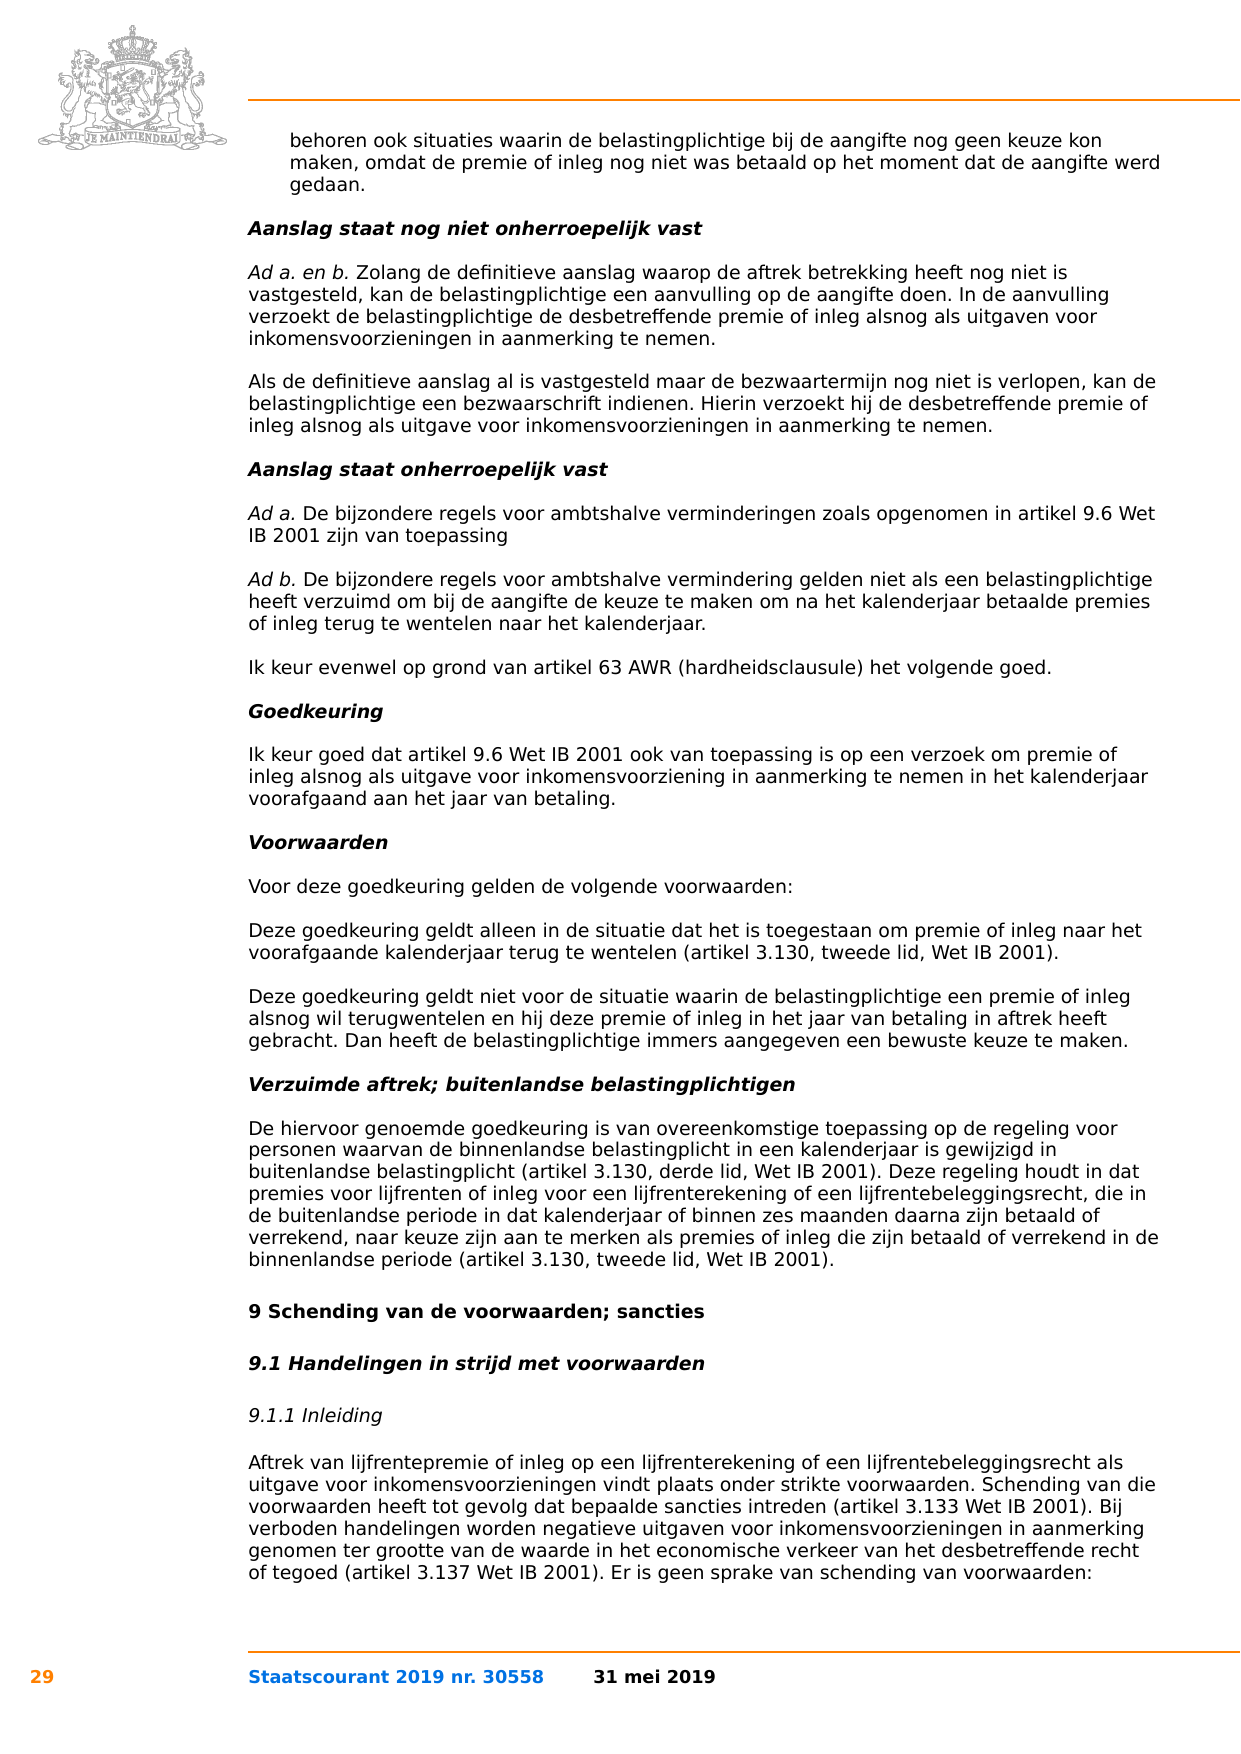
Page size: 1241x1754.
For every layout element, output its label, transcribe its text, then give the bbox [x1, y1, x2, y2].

subtitle 9.1.1 Inleiding [248, 1405, 1163, 1427]
subtitle Aanslag staat onherroepelijk vast [248, 459, 1163, 481]
text Ik keur goed dat artikel 9.6 Wet IB 2001 ook van toepassing is op een verzoek om premie of inleg alsnog als uitgave voor inkomensvoorziening in aanmerking te nemen in het kalenderjaar voorafgaand aan het jaar van betaling. [248, 744, 1163, 810]
subtitle Aanslag staat nog niet onherroepelijk vast [248, 218, 1163, 240]
subtitle Verzuimde aftrek; buitenlandse belastingplichtigen [248, 1073, 1163, 1096]
subtitle 9.1 Handelingen in strijd met voorwaarden [248, 1353, 1163, 1375]
text Ad a. en b. Zolang de definitieve aanslag waarop de aftrek betrekking heeft nog niet is vastgesteld, kan de belastingplichtige een aanvulling op de aangifte doen. In de aanvulling verzoekt de belastingplichtige de desbetreffende premie of inleg alsnog als uitgaven voor inkomensvoorzieningen in aanmerking te nemen. [248, 262, 1163, 349]
text behoren ook situaties waarin de belastingplichtige bij de aangifte nog geen keuze kon maken, omdat de premie of inleg nog niet was betaald op het moment dat de aangifte werd gedaan. [248, 130, 1163, 196]
subtitle 9 Schending van de voorwaarden; sancties [248, 1301, 1163, 1323]
text Deze goedkeuring geldt alleen in de situatie dat het is toegestaan om premie of inleg naar het voorafgaande kalenderjaar terug te wentelen (artikel 3.130, tweede lid, Wet IB 2001). [248, 920, 1163, 964]
text Aftrek van lijfrentepremie of inleg op een lijfrenterekening of een lijfrentebeleggingsrecht als uitgave voor inkomensvoorzieningen vindt plaats onder strikte voorwaarden. Schending van die voorwaarden heeft tot gevolg dat bepaalde sancties intreden (artikel 3.133 Wet IB 2001). Bij verboden handelingen worden negatieve uitgaven voor inkomensvoorzieningen in aanmerking genomen ter grootte van de waarde in het economische verkeer van het desbetreffende recht of tegoed (artikel 3.137 Wet IB 2001). Er is geen sprake van schending van voorwaarden: [248, 1452, 1163, 1584]
text Ik keur evenwel op grond van artikel 63 AWR (hardheidsclausule) het volgende goed. [248, 657, 1163, 679]
text Als de definitieve aanslag al is vastgesteld maar de bezwaartermijn nog niet is verlopen, kan de belastingplichtige een bezwaarschrift indienen. Hierin verzoekt hij de desbetreffende premie of inleg alsnog als uitgave voor inkomensvoorzieningen in aanmerking te nemen. [248, 371, 1163, 437]
subtitle Goedkeuring [248, 701, 1163, 722]
text Deze goedkeuring geldt niet voor de situatie waarin de belastingplichtige een premie of inleg alsnog wil terugwentelen en hij deze premie of inleg in het jaar van betaling in aftrek heeft gebracht. Dan heeft de belastingplichtige immers aangegeven een bewuste keuze te maken. [248, 986, 1163, 1052]
text Ad b. De bijzondere regels voor ambtshalve vermindering gelden niet als een belastingplichtige heeft verzuimd om bij de aangifte de keuze te maken om na het kalenderjaar betaalde premies of inleg terug te wentelen naar het kalenderjaar. [248, 569, 1163, 635]
subtitle Voorwaarden [248, 832, 1163, 854]
text Ad a. De bijzondere regels voor ambtshalve verminderingen zoals opgenomen in artikel 9.6 Wet IB 2001 zijn van toepassing [248, 503, 1163, 547]
text De hiervoor genoemde goedkeuring is van overeenkomstige toepassing op de regeling voor personen waarvan de binnenlandse belastingplicht in een kalenderjaar is gewijzigd in buitenlandse belastingplicht (artikel 3.130, derde lid, Wet IB 2001). Deze regeling houdt in dat premies voor lijfrenten of inleg voor een lijfrenterekening of een lijfrentebeleggingsrecht, die in de buitenlandse periode in dat kalenderjaar of binnen zes maanden daarna zijn betaald of verrekend, naar keuze zijn aan te merken als premies of inleg die zijn betaald of verrekend in de binnenlandse periode (artikel 3.130, tweede lid, Wet IB 2001). [248, 1117, 1163, 1271]
picture [38, 25, 227, 150]
text Voor deze goedkeuring gelden de volgende voorwaarden: [248, 876, 1163, 898]
